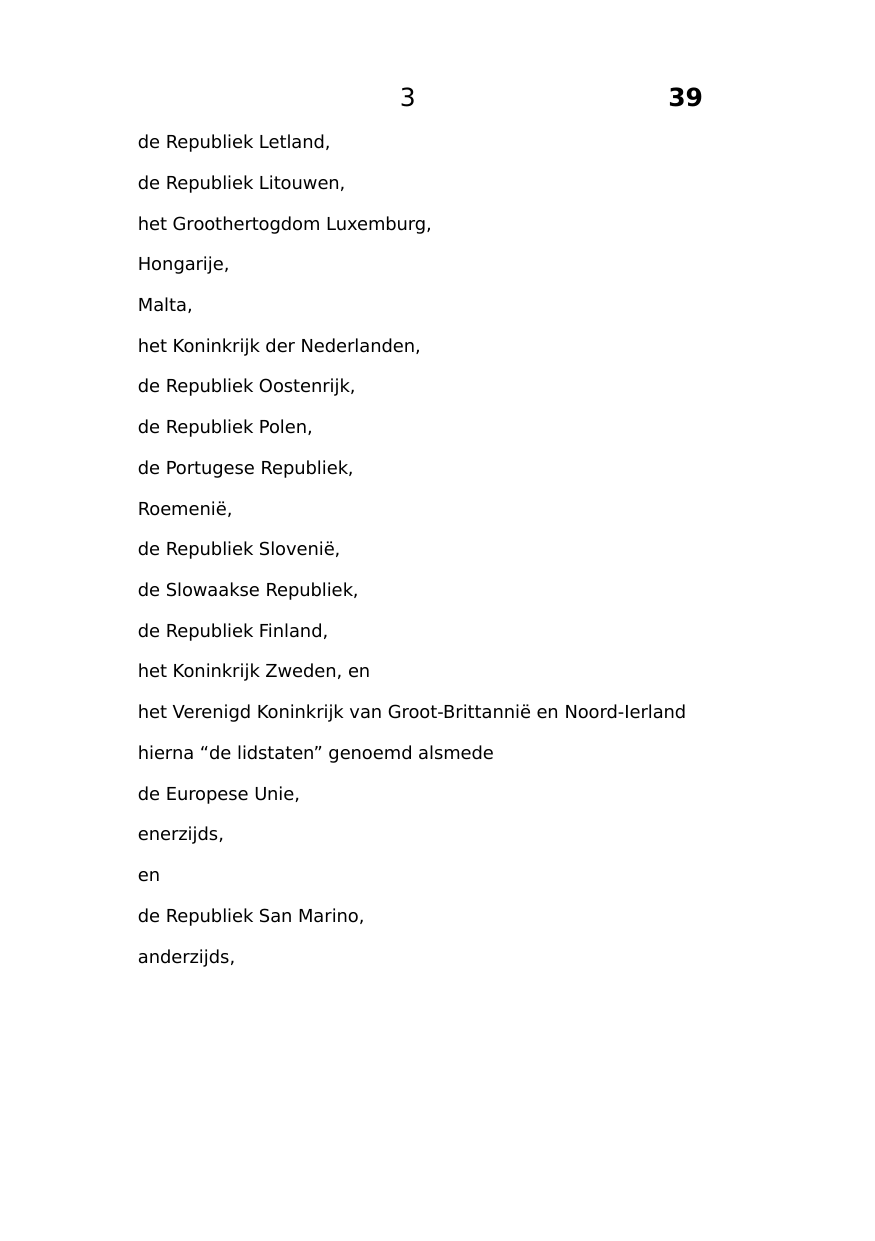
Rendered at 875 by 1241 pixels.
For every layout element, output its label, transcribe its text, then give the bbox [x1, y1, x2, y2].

text de Republiek San Marino, [118, 906, 703, 926]
text de Slowaakse Republiek, [118, 580, 703, 601]
text en [118, 865, 703, 886]
text het Koninkrijk der Nederlanden, [118, 336, 703, 356]
text enerzijds, [118, 824, 703, 845]
text Malta, [118, 295, 703, 316]
text de Republiek Slovenië, [118, 539, 703, 560]
text de Republiek Oostenrijk, [118, 376, 703, 397]
text het Koninkrijk Zweden, en [118, 661, 703, 682]
text het Verenigd Koninkrijk van Groot-Brittannië en Noord-Ierland [118, 702, 703, 723]
text de Republiek Litouwen, [118, 173, 703, 193]
text de Republiek Finland, [118, 621, 703, 641]
text hierna “de lidstaten” genoemd alsmede [118, 743, 703, 763]
text het Groothertogdom Luxemburg, [118, 213, 703, 234]
text de Republiek Letland, [118, 132, 703, 153]
text de Europese Unie, [118, 783, 703, 804]
text de Republiek Polen, [118, 417, 703, 438]
text anderzijds, [118, 946, 703, 967]
text Hongarije, [118, 254, 703, 275]
text Roemenië, [118, 498, 703, 519]
text de Portugese Republiek, [118, 458, 703, 478]
